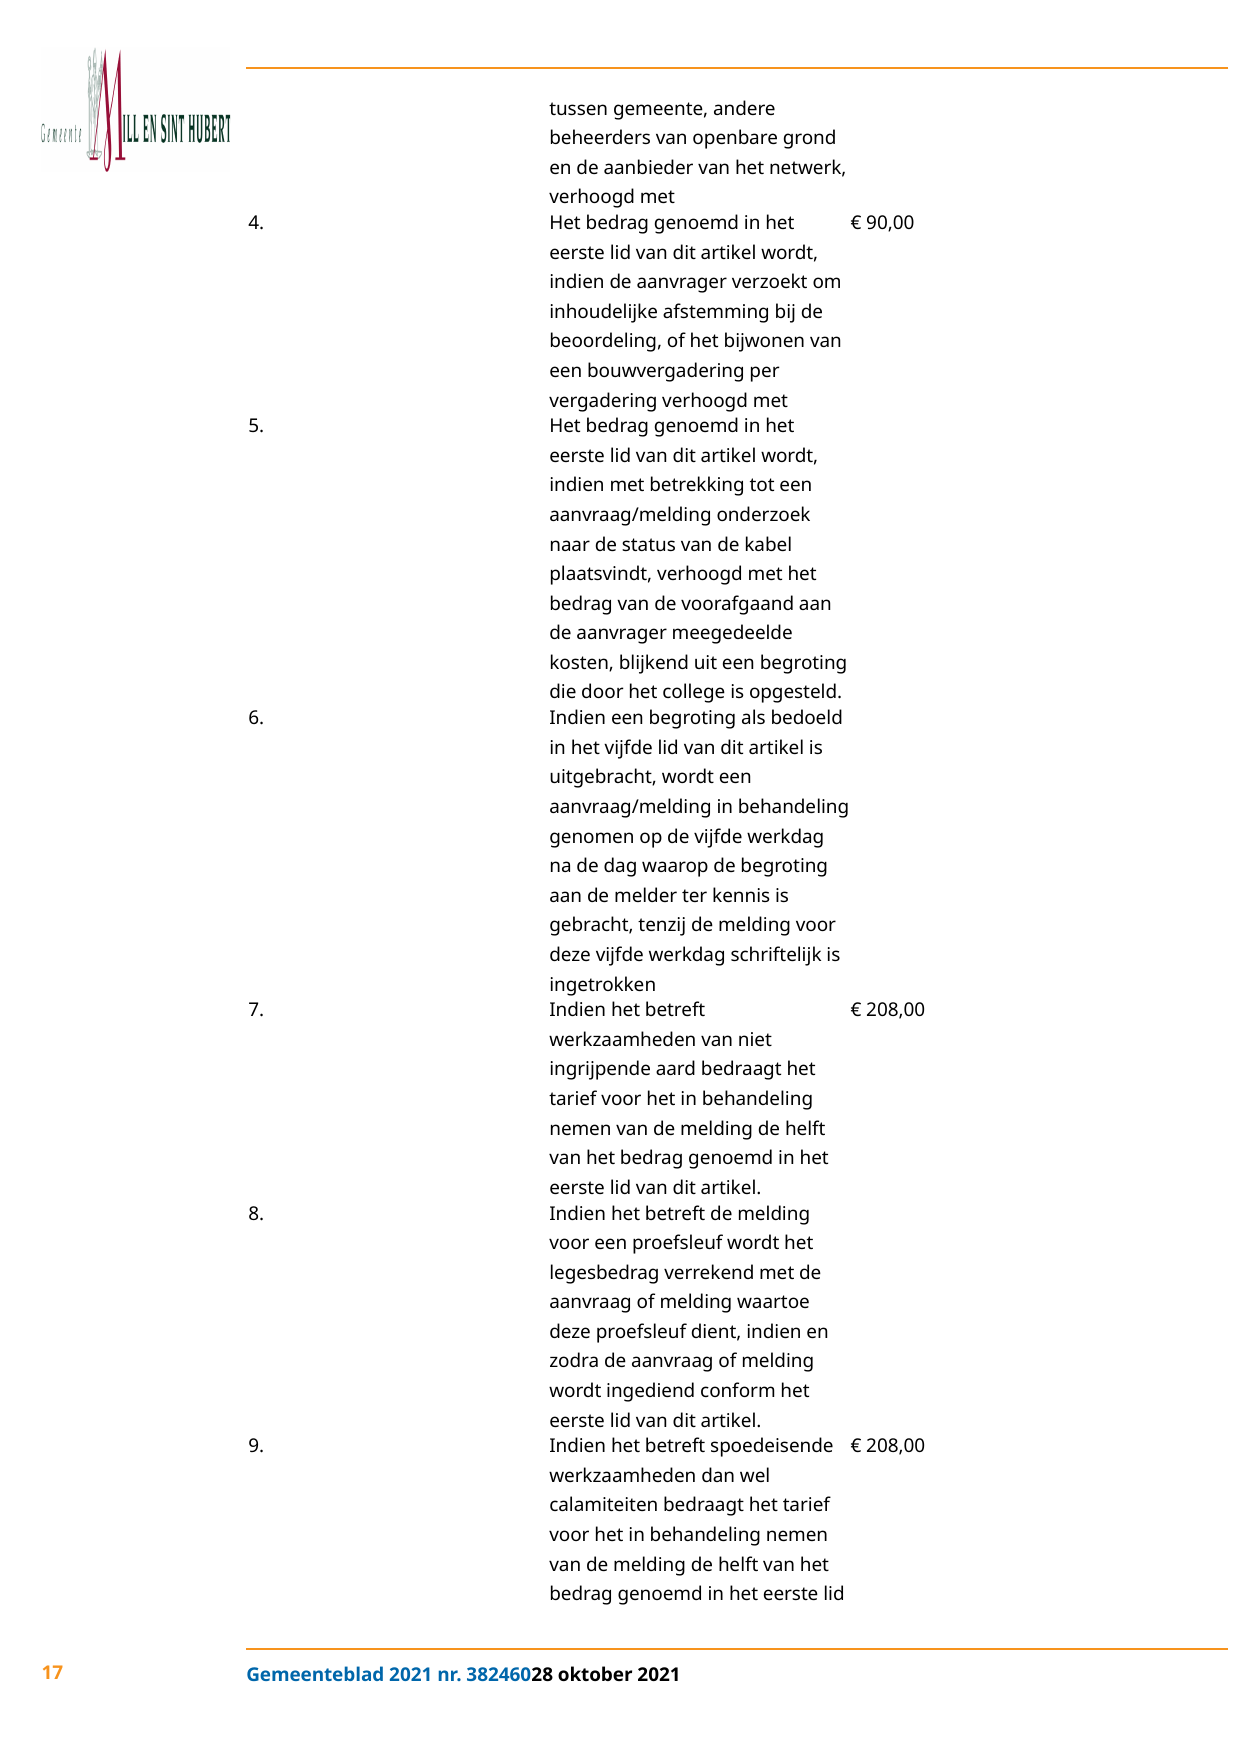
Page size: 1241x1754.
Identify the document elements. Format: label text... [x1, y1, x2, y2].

table_cell [850, 1200, 1152, 1432]
table_cell Indien een begroting als bedoeld in het vijfde lid van dit artikel is uitgebracht, wordt een aanvraag/melding in behandeling genomen op de vijfde werkdag na de dag waarop de begroting aan de melder ter kennis is gebracht, tenzij de melding voor deze vijfde werkdag schriftelijk is ingetrokken [549, 705, 850, 996]
table_cell € 208,00 [850, 996, 1152, 1200]
table_cell 8. [248, 1200, 549, 1432]
table_cell Het bedrag genoemd in het eerste lid van dit artikel wordt, indien de aanvrager verzoekt om inhoudelijke afstemming bij de beoordeling, of het bijwonen van een bouwvergadering per vergadering verhoogd met [549, 209, 850, 412]
table_cell € 90,00 [850, 209, 1152, 412]
picture [41, 47, 231, 172]
table_cell [850, 413, 1152, 704]
table_cell Indien het betreft werkzaamheden van niet ingrijpende aard bedraagt het tarief voor het in behandeling nemen van de melding de helft van het bedrag genoemd in het eerste lid van dit artikel. [549, 996, 850, 1200]
table_cell 5. [248, 413, 549, 704]
table_cell [850, 705, 1152, 996]
table_cell 7. [248, 996, 549, 1200]
table_cell 9. [248, 1433, 549, 1606]
table_cell 6. [248, 705, 549, 996]
table_cell tussen gemeente, andere beheerders van openbare grond en de aanbieder van het netwerk, verhoogd met [549, 95, 850, 209]
table_cell € 208,00 [850, 1433, 1152, 1606]
table_cell Indien het betreft spoedeisende werkzaamheden dan wel calamiteiten bedraagt het tarief voor het in behandeling nemen van de melding de helft van het bedrag genoemd in het eerste lid [549, 1433, 850, 1606]
table_cell 4. [248, 209, 549, 412]
table_cell Indien het betreft de melding voor een proefsleuf wordt het legesbedrag verrekend met de aanvraag of melding waartoe deze proefsleuf dient, indien en zodra de aanvraag of melding wordt ingediend conform het eerste lid van dit artikel. [549, 1200, 850, 1432]
table_cell Het bedrag genoemd in het eerste lid van dit artikel wordt, indien met betrekking tot een aanvraag/melding onderzoek naar de status van de kabel plaatsvindt, verhoogd met het bedrag van de voorafgaand aan de aanvrager meegedeelde kosten, blijkend uit een begroting die door het college is opgesteld. [549, 413, 850, 704]
table_cell [850, 95, 1152, 209]
table_cell [248, 95, 549, 209]
